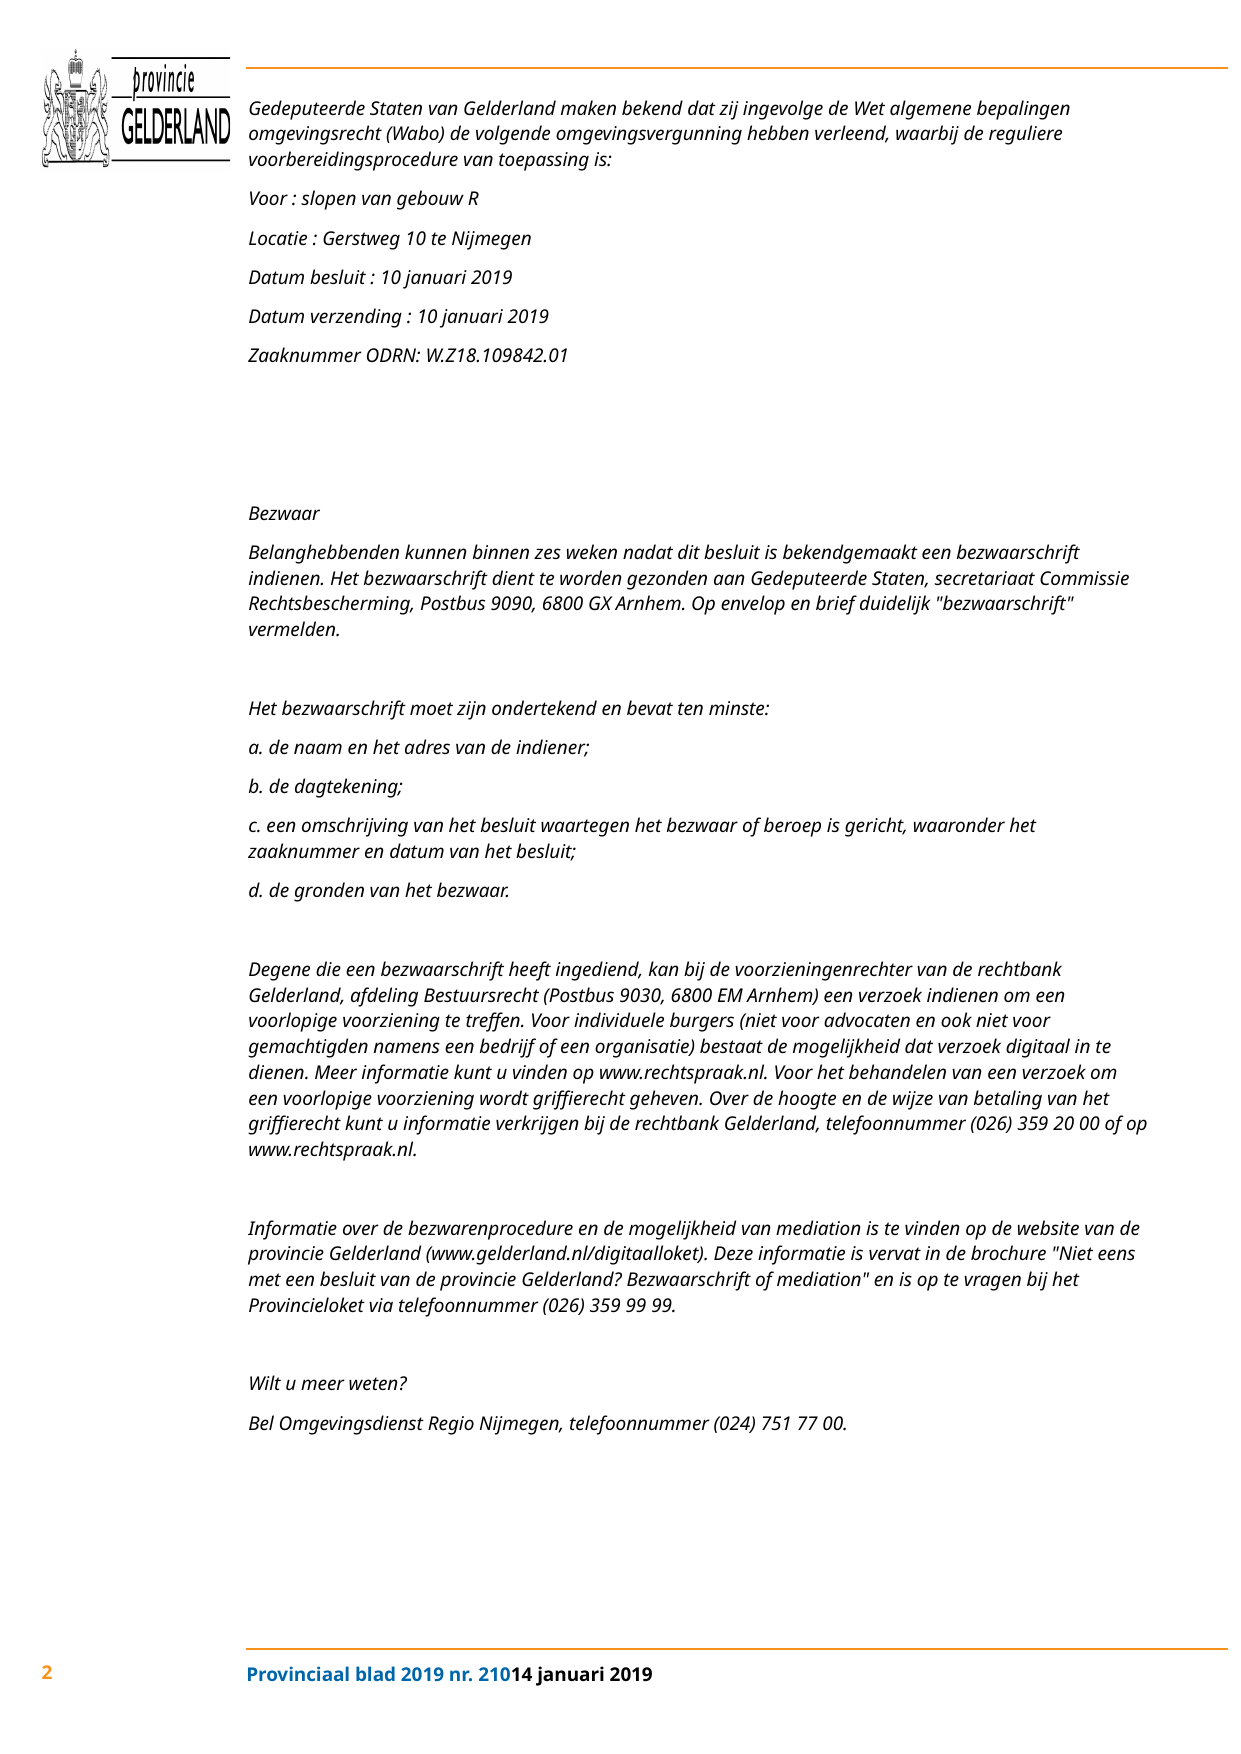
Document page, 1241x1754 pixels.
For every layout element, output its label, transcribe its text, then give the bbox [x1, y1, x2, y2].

text Bel Omgevingsdienst Regio Nijmegen, telefoonnummer (024) 751 77 00. [248, 1410, 1152, 1435]
text Belanghebbenden kunnen binnen zes weken nadat dit besluit is bekendgemaakt een bezwaarschrift indienen. Het bezwaarschrift dient te worden gezonden aan Gedeputeerde Staten, secretariaat Commissie Rechtsbescherming, Postbus 9090, 6800 GX Arnhem. Op envelop en brief duidelijk "bezwaarschrift" vermelden. [248, 539, 1152, 642]
text c. een omschrijving van het besluit waartegen het bezwaar of beroep is gericht, waaronder het zaaknummer en datum van het besluit; [248, 812, 1152, 864]
picture [41, 47, 231, 172]
text Bezwaar [248, 500, 1152, 525]
text Informatie over de bezwarenprocedure en de mogelijkheid van mediation is te vinden op de website van de provincie Gelderland (www.gelderland.nl/digitaalloket). Deze informatie is vervat in de brochure "Niet eens met een besluit van de provincie Gelderland? Bezwaarschrift of mediation" en is op te vragen bij het Provincieloket via telefoonnummer (026) 359 99 99. [248, 1215, 1152, 1318]
text Voor : slopen van gebouw R [248, 186, 1152, 211]
text d. de gronden van het bezwaar. [248, 877, 1152, 903]
text Het bezwaarschrift moet zijn ondertekend en bevat ten minste: [248, 695, 1152, 720]
text Datum besluit : 10 januari 2019 [248, 264, 1152, 290]
text Datum verzending : 10 januari 2019 [248, 303, 1152, 329]
text Wilt u meer weten? [248, 1370, 1152, 1396]
text Degene die een bezwaarschrift heeft ingediend, kan bij de voorzieningenrechter van de rechtbank Gelderland, afdeling Bestuursrecht (Postbus 9030, 6800 EM Arnhem) een verzoek indienen om een voorlopige voorziening te treffen. Voor individuele burgers (niet voor advocaten en ook niet voor gemachtigden namens een bedrijf of een organisatie) bestaat de mogelijkheid dat verzoek digitaal in te dienen. Meer informatie kunt u vinden op www.rechtspraak.nl. Voor het behandelen van een verzoek om een voorlopige voorziening wordt griffierecht geheven. Over de hoogte en de wijze van betaling van het griffierecht kunt u informatie verkrijgen bij de rechtbank Gelderland, telefoonnummer (026) 359 20 00 of op www.rechtspraak.nl. [248, 956, 1152, 1162]
text Zaaknummer ODRN: W.Z18.109842.01 [248, 343, 1152, 368]
text Locatie : Gerstweg 10 te Nijmegen [248, 225, 1152, 251]
text Gedeputeerde Staten van Gelderland maken bekend dat zij ingevolge de Wet algemene bepalingen omgevingsrecht (Wabo) de volgende omgevingsvergunning hebben verleend, waarbij de reguliere voorbereidingsprocedure van toepassing is: [248, 95, 1152, 172]
text b. de dagtekening; [248, 773, 1152, 799]
text a. de naam en het adres van de indiener; [248, 734, 1152, 760]
